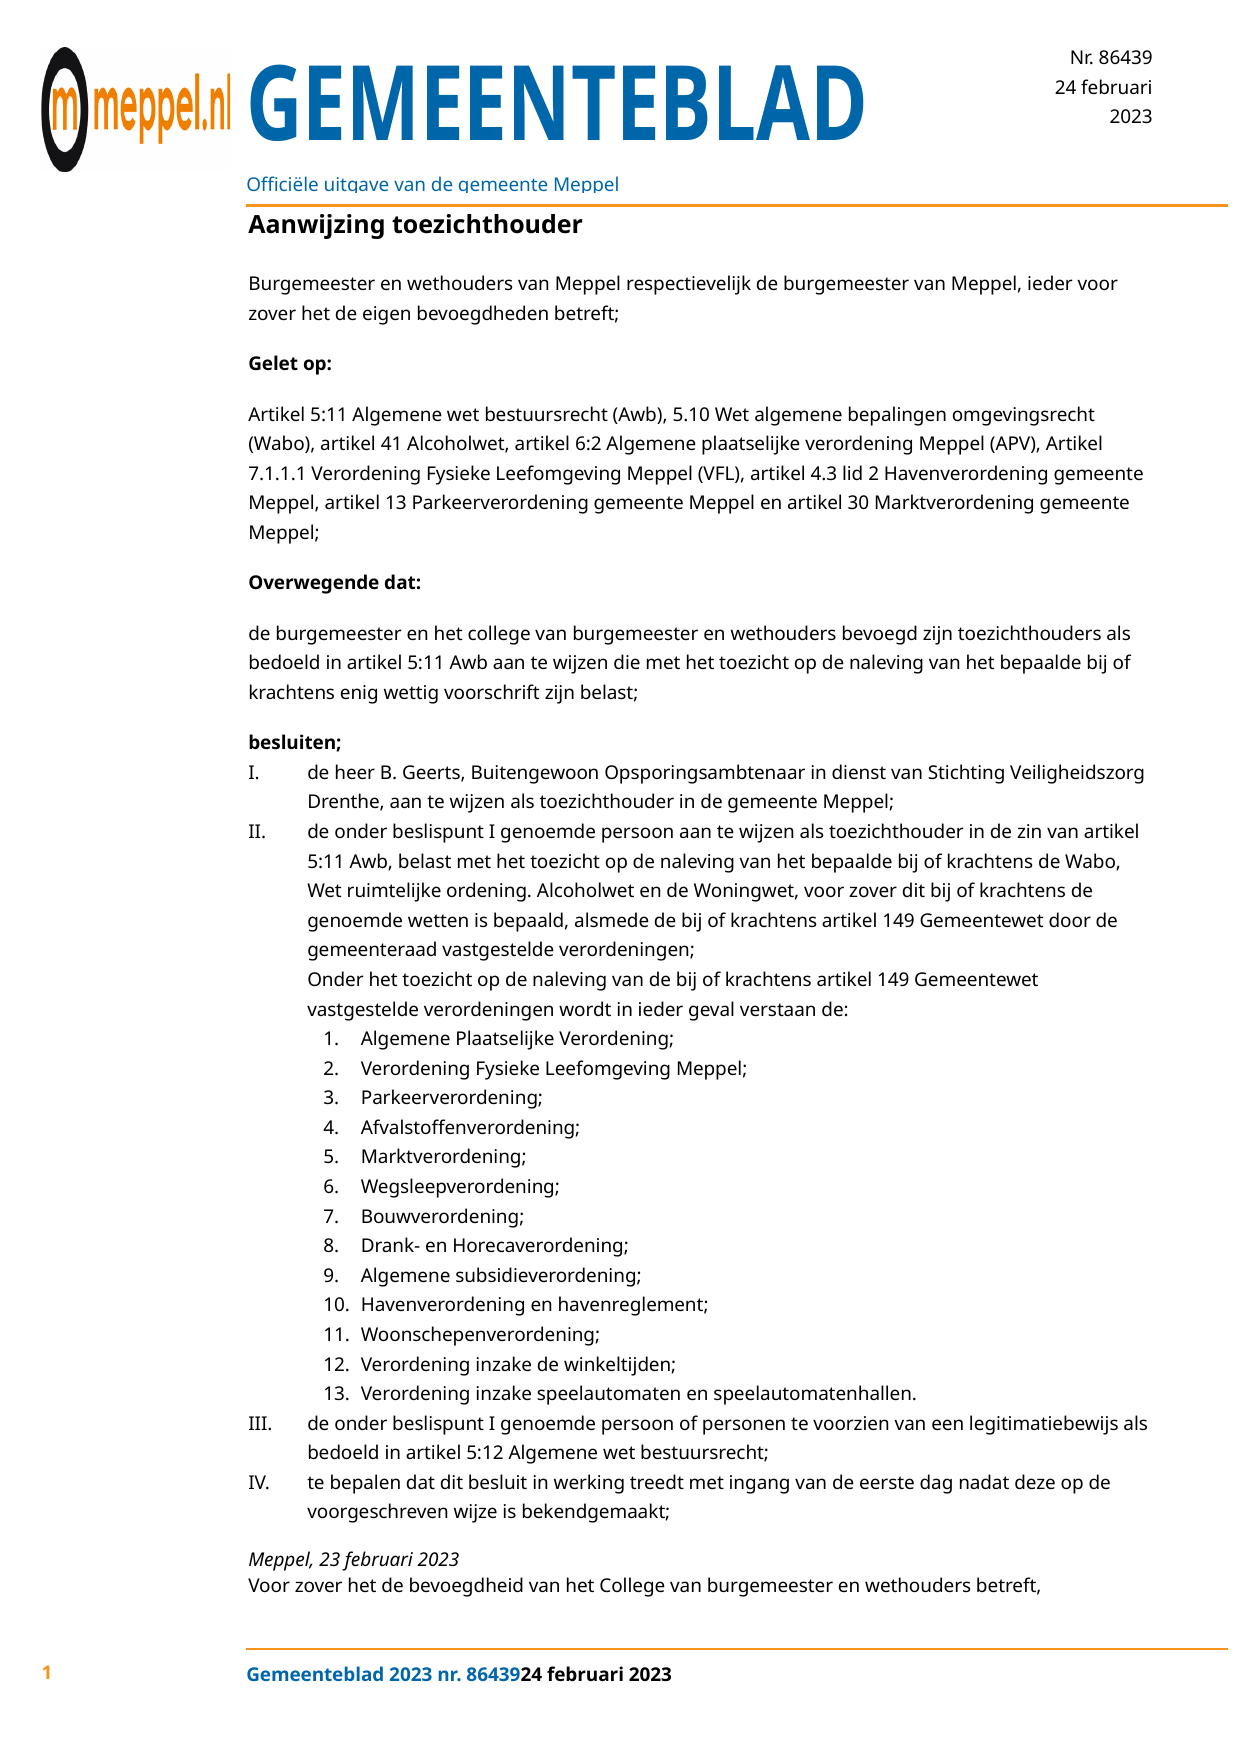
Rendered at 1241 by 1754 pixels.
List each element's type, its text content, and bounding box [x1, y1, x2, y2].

list Woonschepenverordening; [323, 1321, 1152, 1347]
list Havenverordening en havenreglement; [323, 1292, 1152, 1317]
list Afvalstoffenverordening; [323, 1114, 1152, 1140]
text Artikel 5:11 Algemene wet bestuursrecht (Awb), 5.10 Wet algemene bepalingen omgevingsrecht (Wabo), artikel 41 Alcoholwet, artikel 6:2 Algemene plaatselijke verordening Meppel (APV), Artikel 7.1.1.1 Verordening Fysieke Leefomgeving Meppel (VFL), artikel 4.3 lid 2 Havenverordening gemeente Meppel, artikel 13 Parkeerverordening gemeente Meppel en artikel 30 Marktverordening gemeente Meppel; [248, 401, 1152, 545]
list Wegsleepverordening; [323, 1173, 1152, 1199]
list Drank- en Horecaverordening; [323, 1232, 1152, 1258]
list Onder het toezicht op de naleving van de bij of krachtens artikel 149 Gemeentewet vastgestelde verordeningen wordt in ieder geval verstaan de: [248, 966, 1152, 1021]
list te bepalen dat dit besluit in werking treedt met ingang van de eerste dag nadat deze op de voorgeschreven wijze is bekendgemaakt; [248, 1469, 1152, 1524]
text Gelet op: [248, 350, 1152, 376]
text besluiten; [248, 729, 1152, 755]
list Parkeerverordening; [323, 1084, 1152, 1110]
list Algemene Plaatselijke Verordening; [323, 1025, 1152, 1051]
text Voor zover het de bevoegdheid van het College van burgemeester en wethouders betreft, [248, 1572, 1152, 1598]
list Verordening inzake speelautomaten en speelautomatenhallen. [323, 1380, 1152, 1406]
list Bouwverordening; [323, 1203, 1152, 1228]
text Aanwijzing toezichthouder [248, 207, 1152, 241]
text de burgemeester en het college van burgemeester en wethouders bevoegd zijn toezichthouders als bedoeld in artikel 5:11 Awb aan te wijzen die met het toezicht op de naleving van het bepaalde bij of krachtens enig wettig voorschrift zijn belast; [248, 620, 1152, 705]
list Algemene subsidieverordening; [323, 1262, 1152, 1288]
list Marktverordening; [323, 1144, 1152, 1169]
picture [41, 47, 231, 172]
list Verordening Fysieke Leefomgeving Meppel; [323, 1055, 1152, 1081]
list de onder beslispunt I genoemde persoon aan te wijzen als toezichthouder in de zin van artikel 5:11 Awb, belast met het toezicht op de naleving van het bepaalde bij of krachtens de Wabo, Wet ruimtelijke ordening. Alcoholwet en de Woningwet, voor zover dit bij of krachtens de genoemde wetten is bepaald, alsmede de bij of krachtens artikel 149 Gemeentewet door de gemeenteraad vastgestelde verordeningen; [248, 818, 1152, 962]
text Meppel, 23 februari 2023 [248, 1546, 1152, 1572]
list de onder beslispunt I genoemde persoon of personen te voorzien van een legitimatiebewijs als bedoeld in artikel 5:12 Algemene wet bestuursrecht; [248, 1410, 1152, 1465]
list Verordening inzake de winkeltijden; [323, 1351, 1152, 1376]
list de heer B. Geerts, Buitengewoon Opsporingsambtenaar in dienst van Stichting Veiligheidszorg Drenthe, aan te wijzen als toezichthouder in de gemeente Meppel; [248, 759, 1152, 814]
text Burgemeester en wethouders van Meppel respectievelijk de burgemeester van Meppel, ieder voor zover het de eigen bevoegdheden betreft; [248, 270, 1152, 326]
text Overwegende dat: [248, 569, 1152, 595]
